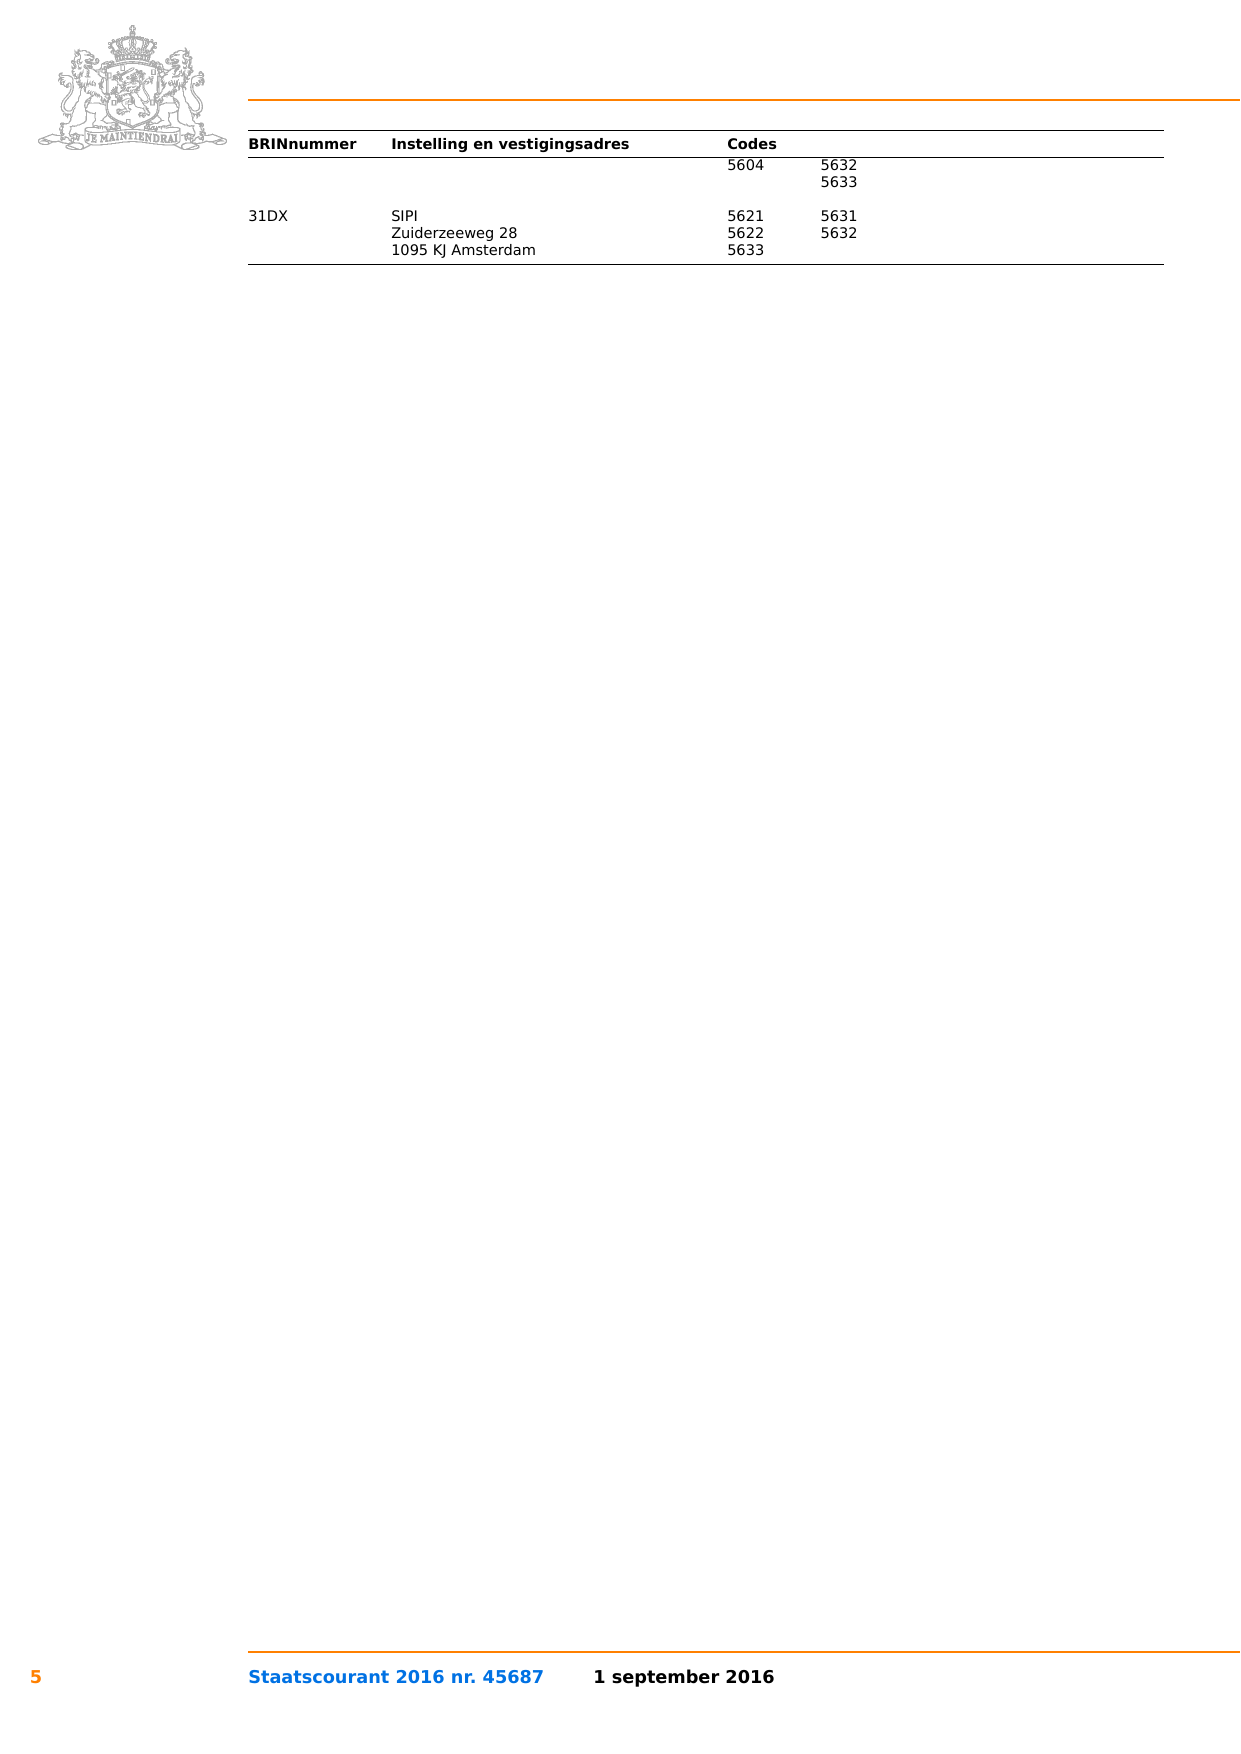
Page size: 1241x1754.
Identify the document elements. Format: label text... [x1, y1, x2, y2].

table_cell [248, 191, 385, 208]
table_cell [814, 191, 1163, 208]
table_cell 5631 [814, 208, 1163, 225]
table_cell [248, 242, 385, 264]
table_header BRINnummer [248, 131, 385, 157]
table_cell 5633 [814, 174, 1163, 191]
table_cell [385, 158, 721, 174]
table_cell [385, 174, 721, 191]
table_cell 31DX [248, 208, 385, 225]
table_cell [721, 191, 814, 208]
table_cell 5604 [721, 158, 814, 174]
table_header Instelling en vestigingsadres [385, 131, 721, 157]
table_header Codes [721, 131, 1163, 157]
table_cell 5633 [721, 242, 814, 264]
table_cell SIPI [385, 208, 721, 225]
table_cell [721, 174, 814, 191]
table_cell 5632 [814, 158, 1163, 174]
table_cell [248, 225, 385, 242]
table_cell Zuiderzeeweg 28 [385, 225, 721, 242]
picture [38, 25, 227, 150]
table_cell 5622 [721, 225, 814, 242]
table_cell 5632 [814, 225, 1163, 242]
table_cell [248, 158, 385, 174]
table_cell [385, 191, 721, 208]
table_cell [248, 174, 385, 191]
table_cell [814, 242, 1163, 264]
table_cell 1095 KJ Amsterdam [385, 242, 721, 264]
table_cell 5621 [721, 208, 814, 225]
